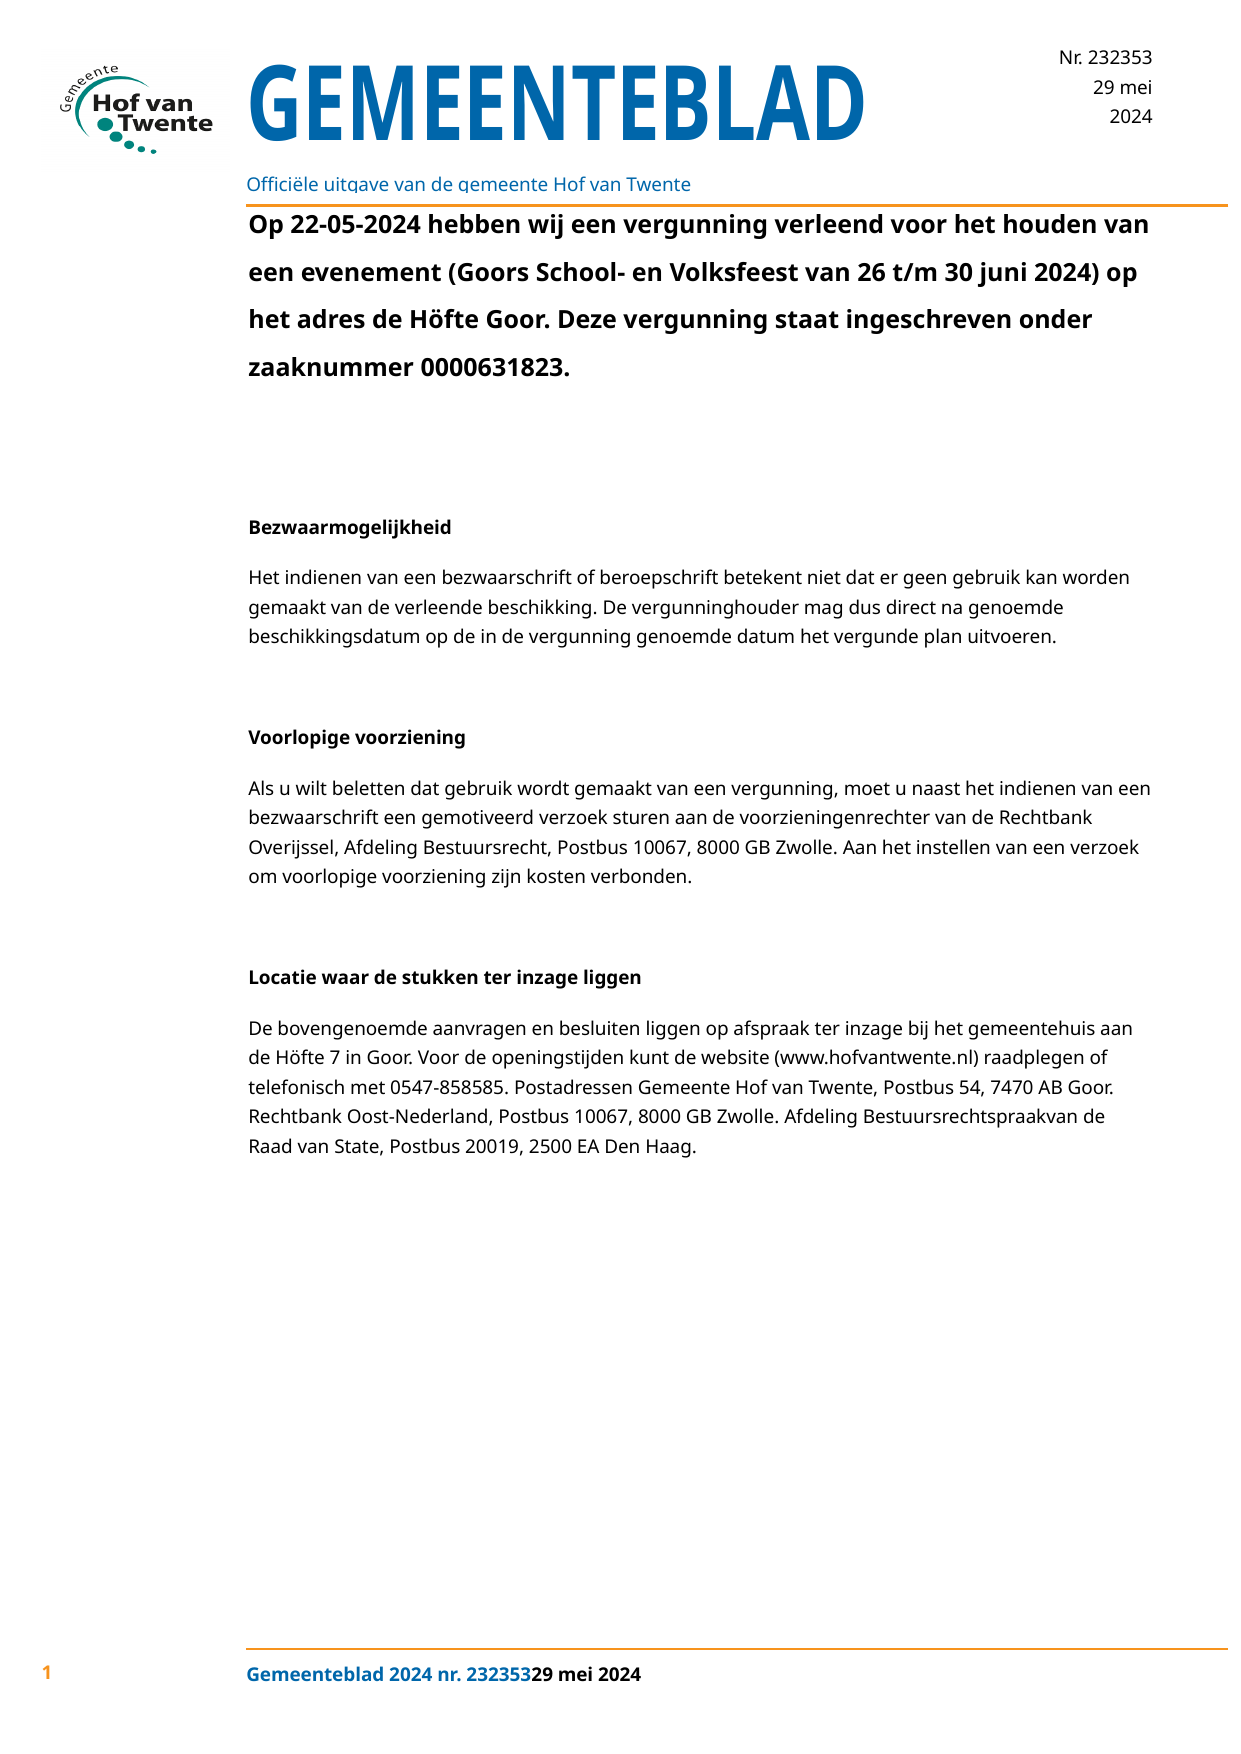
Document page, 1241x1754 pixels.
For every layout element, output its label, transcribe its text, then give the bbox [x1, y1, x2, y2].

text Op 22-05-2024 hebben wij een vergunning verleend voor het houden van een evenement (Goors School- en Volksfeest van 26 t/m 30 juni 2024) op het adres de Höfte Goor. Deze vergunning staat ingeschreven onder zaaknummer 0000631823. [248, 207, 1152, 384]
picture [41, 47, 231, 172]
text Als u wilt beletten dat gebruik wordt gemaakt van een vergunning, moet u naast het indienen van een bezwaarschrift een gemotiveerd verzoek sturen aan de voorzieningenrechter van de Rechtbank Overijssel, Afdeling Bestuursrecht, Postbus 10067, 8000 GB Zwolle. Aan het instellen van een verzoek om voorlopige voorziening zijn kosten verbonden. [248, 775, 1152, 889]
text Het indienen van een bezwaarschrift of beroepschrift betekent niet dat er geen gebruik kan worden gemaakt van de verleende beschikking. De vergunninghouder mag dus direct na genoemde beschikkingsdatum op de in de vergunning genoemde datum het vergunde plan uitvoeren. [248, 564, 1152, 649]
text Voorlopige voorziening [248, 724, 1152, 750]
text Locatie waar de stukken ter inzage liggen [248, 964, 1152, 990]
text Bezwaarmogelijkheid [248, 514, 1152, 540]
text De bovengenoemde aanvragen en besluiten liggen op afspraak ter inzage bij het gemeentehuis aan de Höfte 7 in Goor. Voor de openingstijden kunt de website (www.hofvantwente.nl) raadplegen of telefonisch met 0547-858585. Postadressen Gemeente Hof van Twente, Postbus 54, 7470 AB Goor. Rechtbank Oost-Nederland, Postbus 10067, 8000 GB Zwolle. Afdeling Bestuursrechtspraakvan de Raad van State, Postbus 20019, 2500 EA Den Haag. [248, 1015, 1152, 1159]
